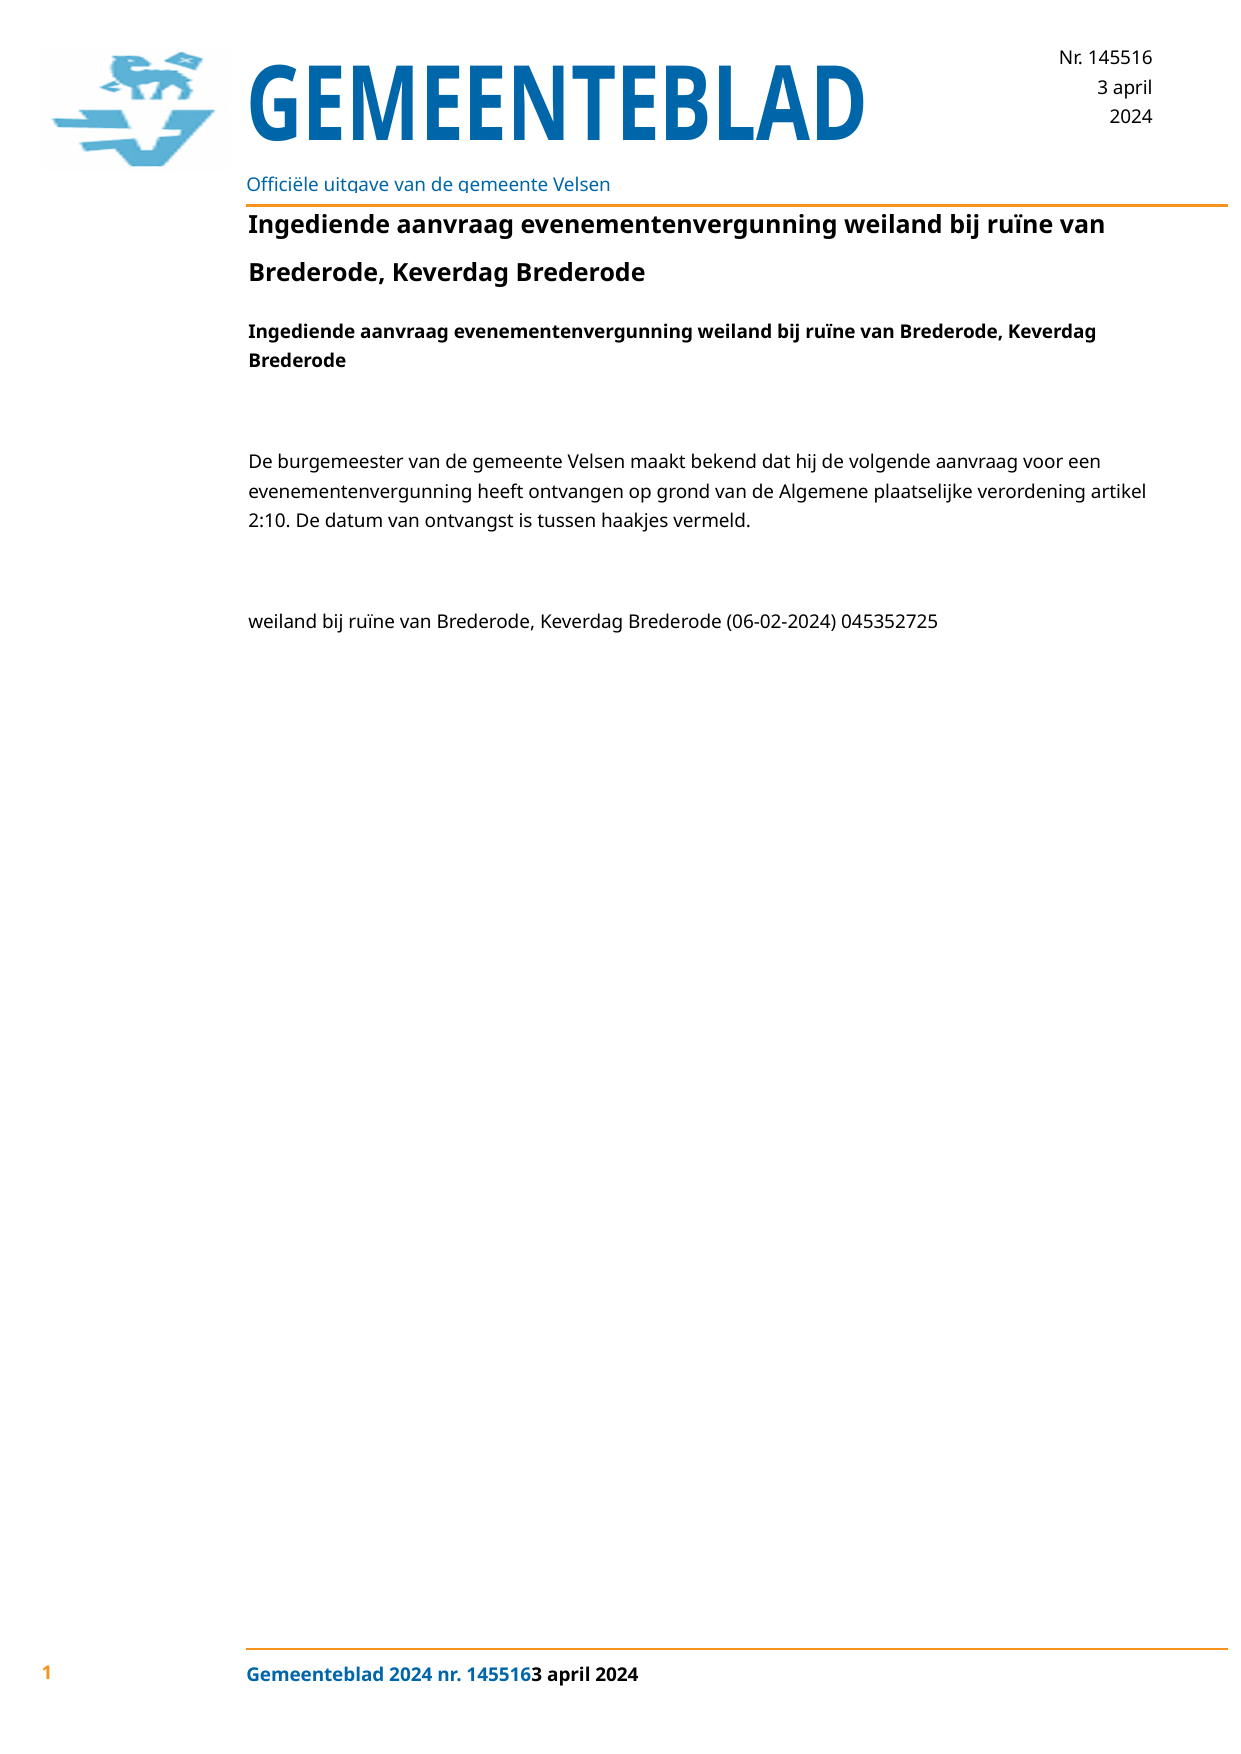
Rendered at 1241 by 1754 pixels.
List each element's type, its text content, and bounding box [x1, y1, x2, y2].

text Ingediende aanvraag evenementenvergunning weiland bij ruïne van Brederode, Keverdag Brederode [248, 318, 1152, 373]
text weiland bij ruïne van Brederode, Keverdag Brederode (06-02-2024) 045352725 [248, 608, 1152, 634]
text De burgemeester van de gemeente Velsen maakt bekend dat hij de volgende aanvraag voor een evenementenvergunning heeft ontvangen op grond van de Algemene plaatselijke verordening artikel 2:10. De datum van ontvangst is tussen haakjes vermeld. [248, 448, 1152, 533]
picture [41, 47, 231, 172]
text Ingediende aanvraag evenementenvergunning weiland bij ruïne van Brederode, Keverdag Brederode [248, 207, 1152, 288]
